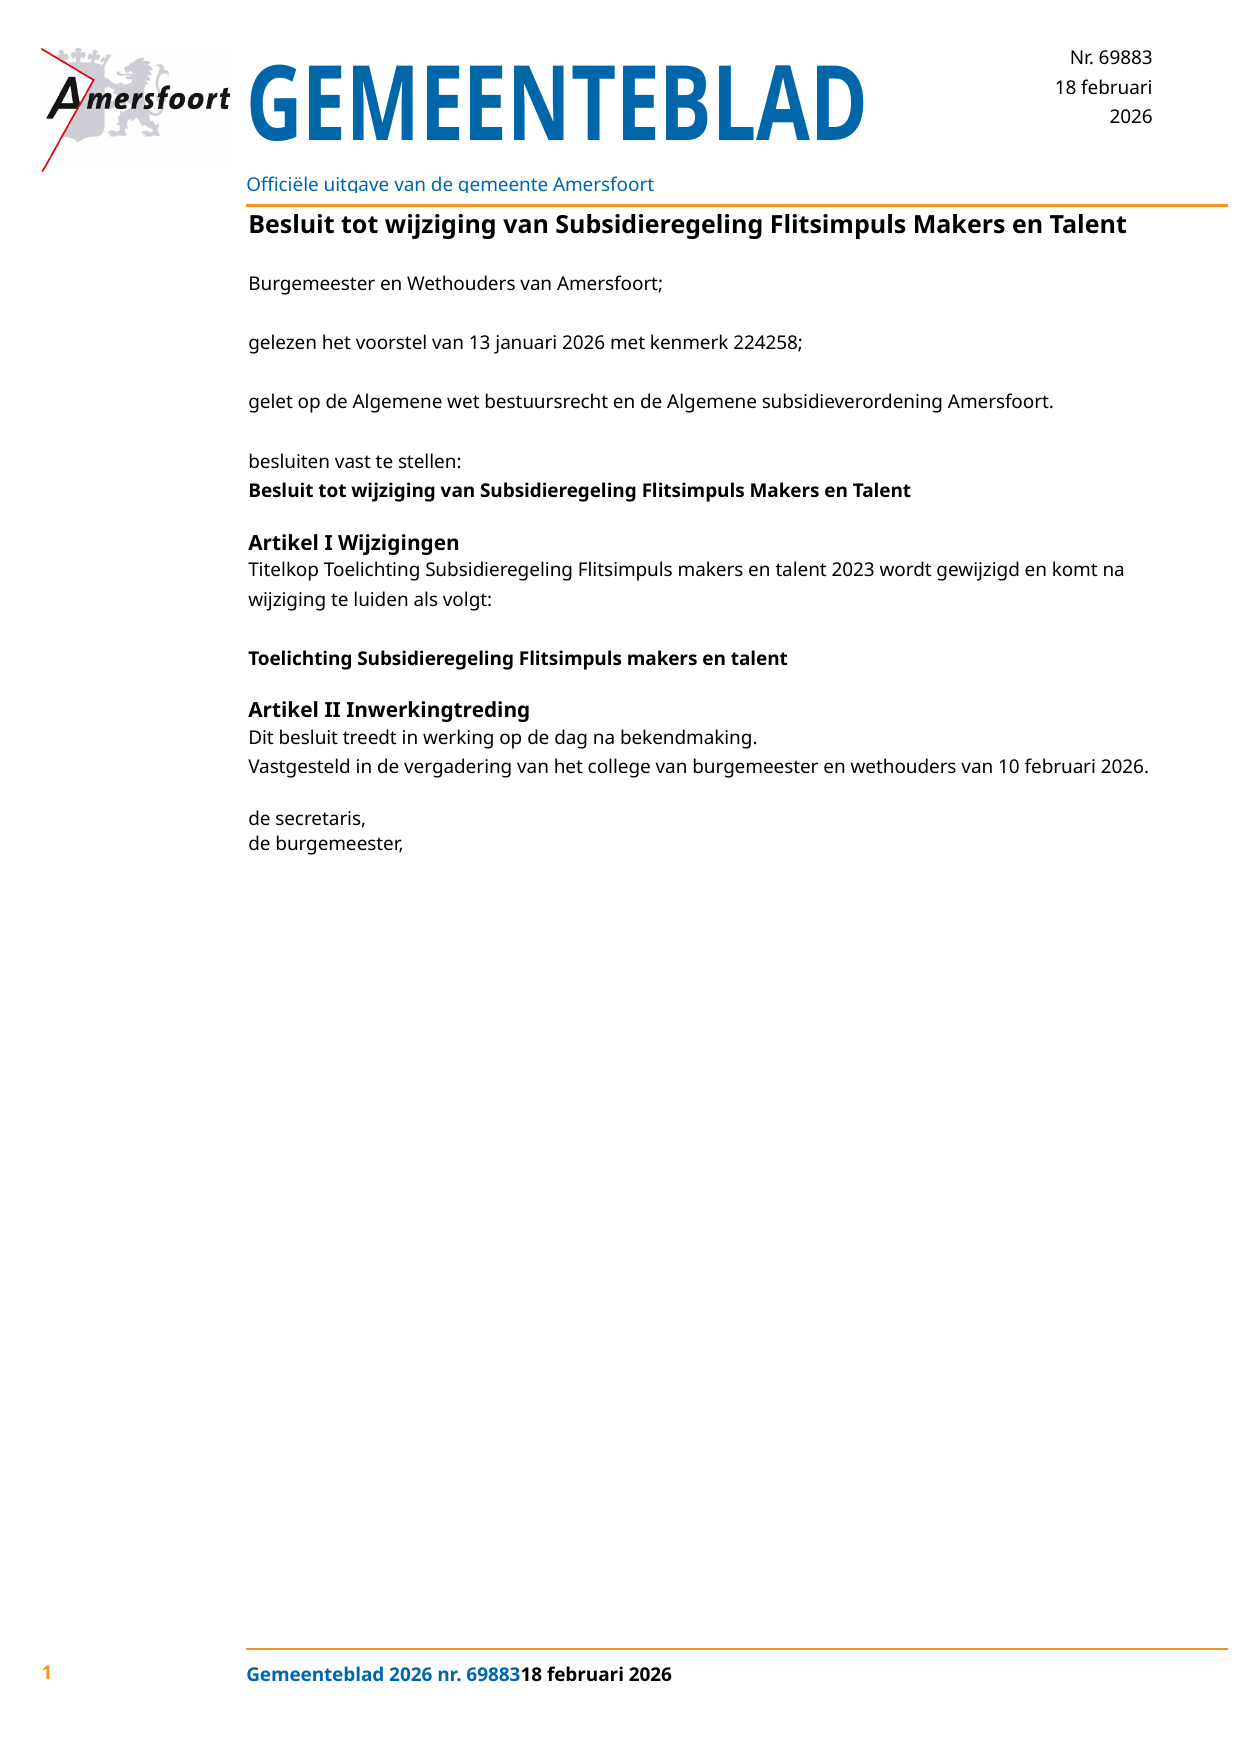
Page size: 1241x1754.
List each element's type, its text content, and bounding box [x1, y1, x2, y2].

text gelezen het voorstel van 13 januari 2026 met kenmerk 224258; [248, 329, 1152, 355]
text Dit besluit treedt in werking op de dag na bekendmaking. [248, 724, 1152, 749]
text de secretaris, [248, 805, 1152, 831]
text Burgemeester en Wethouders van Amersfoort; [248, 270, 1152, 296]
text Vastgesteld in de vergadering van het college van burgemeester en wethouders van 10 februari 2026. [248, 753, 1152, 779]
text gelet op de Algemene wet bestuursrecht en de Algemene subsidieverordening Amersfoort. [248, 389, 1152, 414]
text Besluit tot wijziging van Subsidieregeling Flitsimpuls Makers en Talent [248, 477, 1152, 503]
text de burgemeester, [248, 831, 1152, 856]
text besluiten vast te stellen: [248, 448, 1152, 473]
text Besluit tot wijziging van Subsidieregeling Flitsimpuls Makers en Talent [248, 207, 1152, 241]
text Titelkop Toelichting Subsidieregeling Flitsimpuls makers en talent 2023 wordt gewijzigd en komt na wijziging te luiden als volgt: [248, 556, 1152, 612]
picture [41, 47, 231, 172]
text Artikel I Wijzigingen [248, 528, 1152, 556]
text Artikel II Inwerkingtreding [248, 695, 1152, 724]
text Toelichting Subsidieregeling Flitsimpuls makers en talent [248, 645, 1152, 671]
